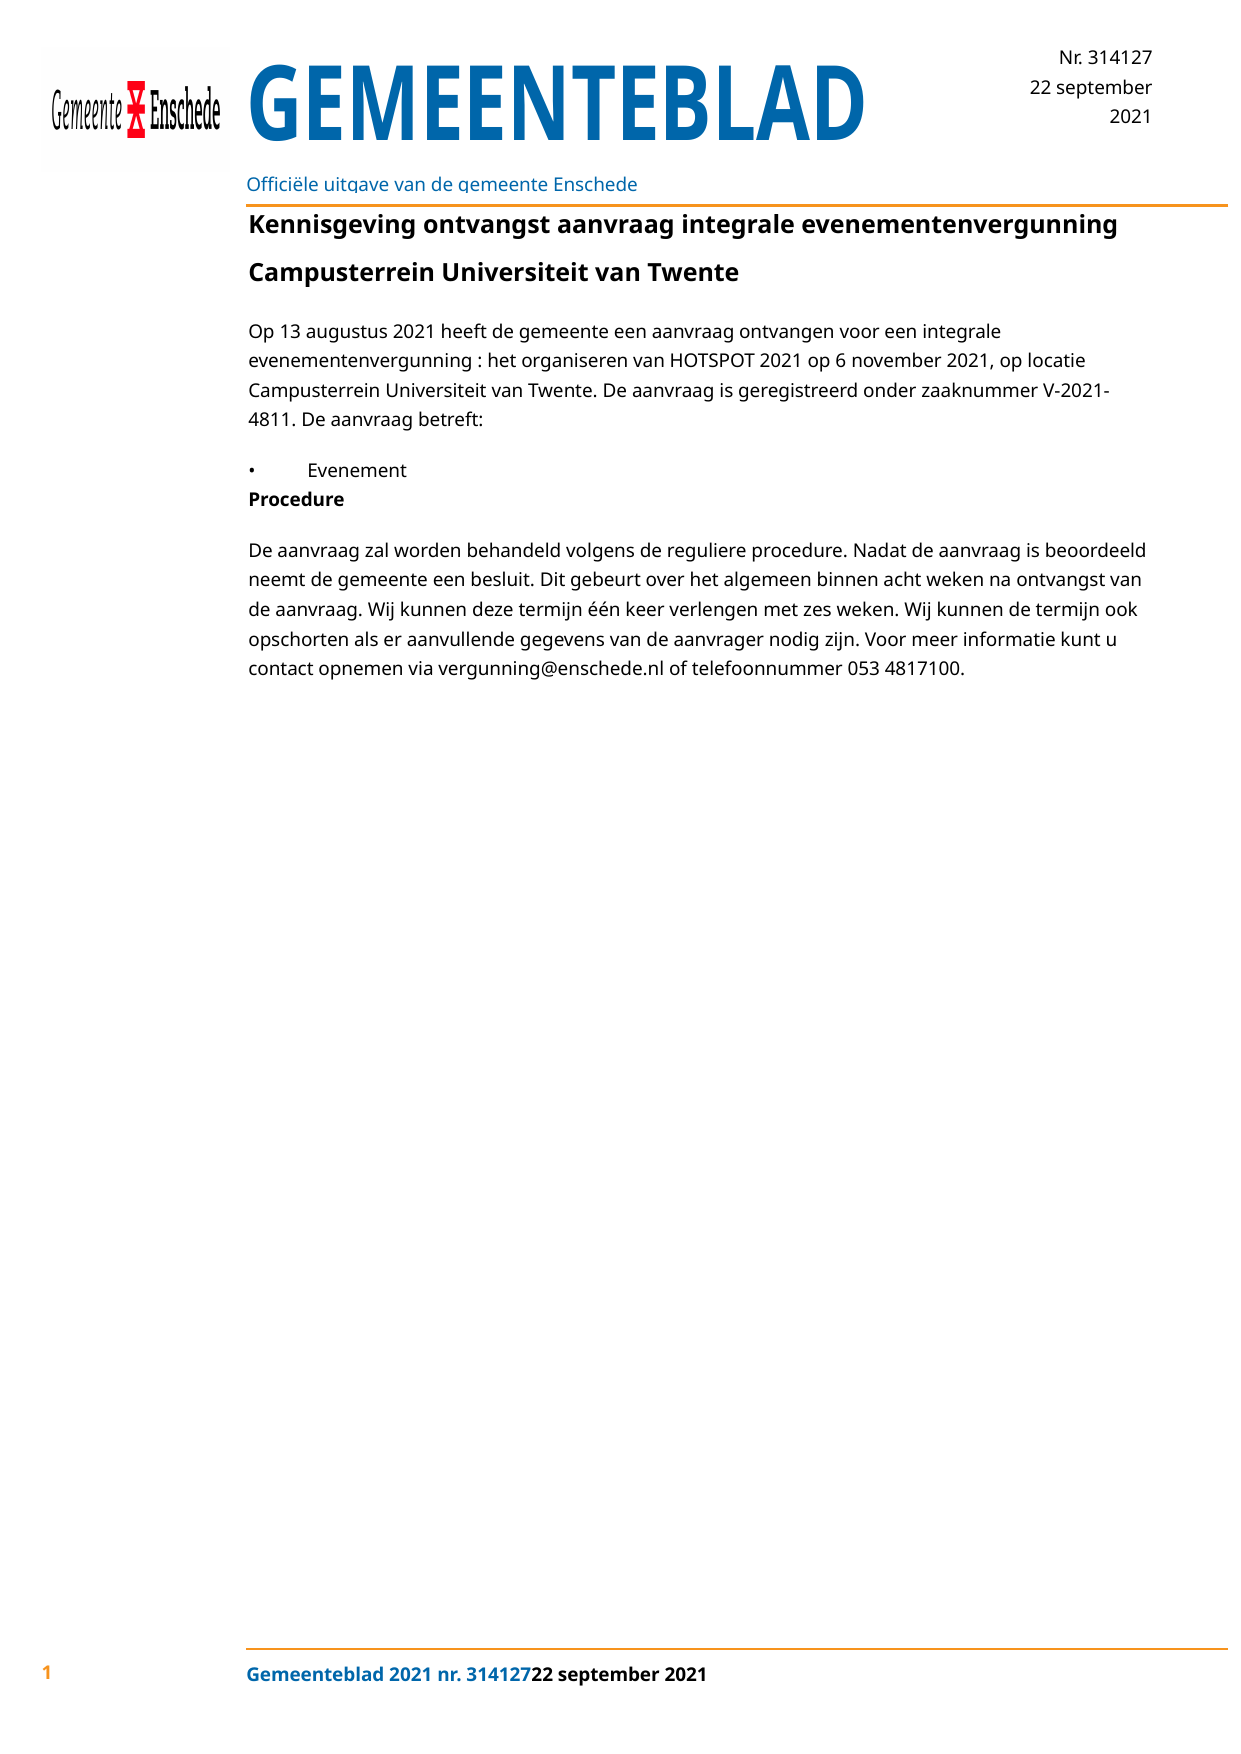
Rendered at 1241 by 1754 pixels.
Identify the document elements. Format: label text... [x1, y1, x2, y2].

text Kennisgeving ontvangst aanvraag integrale evenementenvergunning Campusterrein Universiteit van Twente [248, 207, 1152, 288]
picture [41, 47, 231, 172]
text De aanvraag zal worden behandeld volgens de reguliere procedure. Nadat de aanvraag is beoordeeld neemt de gemeente een besluit. Dit gebeurt over het algemeen binnen acht weken na ontvangst van de aanvraag. Wij kunnen deze termijn één keer verlengen met zes weken. Wij kunnen de termijn ook opschorten als er aanvullende gegevens van de aanvrager nodig zijn. Voor meer informatie kunt u contact opnemen via vergunning@enschede.nl of telefoonnummer 053 4817100. [248, 537, 1152, 681]
text Op 13 augustus 2021 heeft de gemeente een aanvraag ontvangen voor een integrale evenementenvergunning : het organiseren van HOTSPOT 2021 op 6 november 2021, op locatie Campusterrein Universiteit van Twente. De aanvraag is geregistreerd onder zaaknummer V-2021-4811. De aanvraag betreft: [248, 318, 1152, 432]
list Evenement [248, 457, 1152, 483]
text Procedure [248, 487, 1152, 512]
